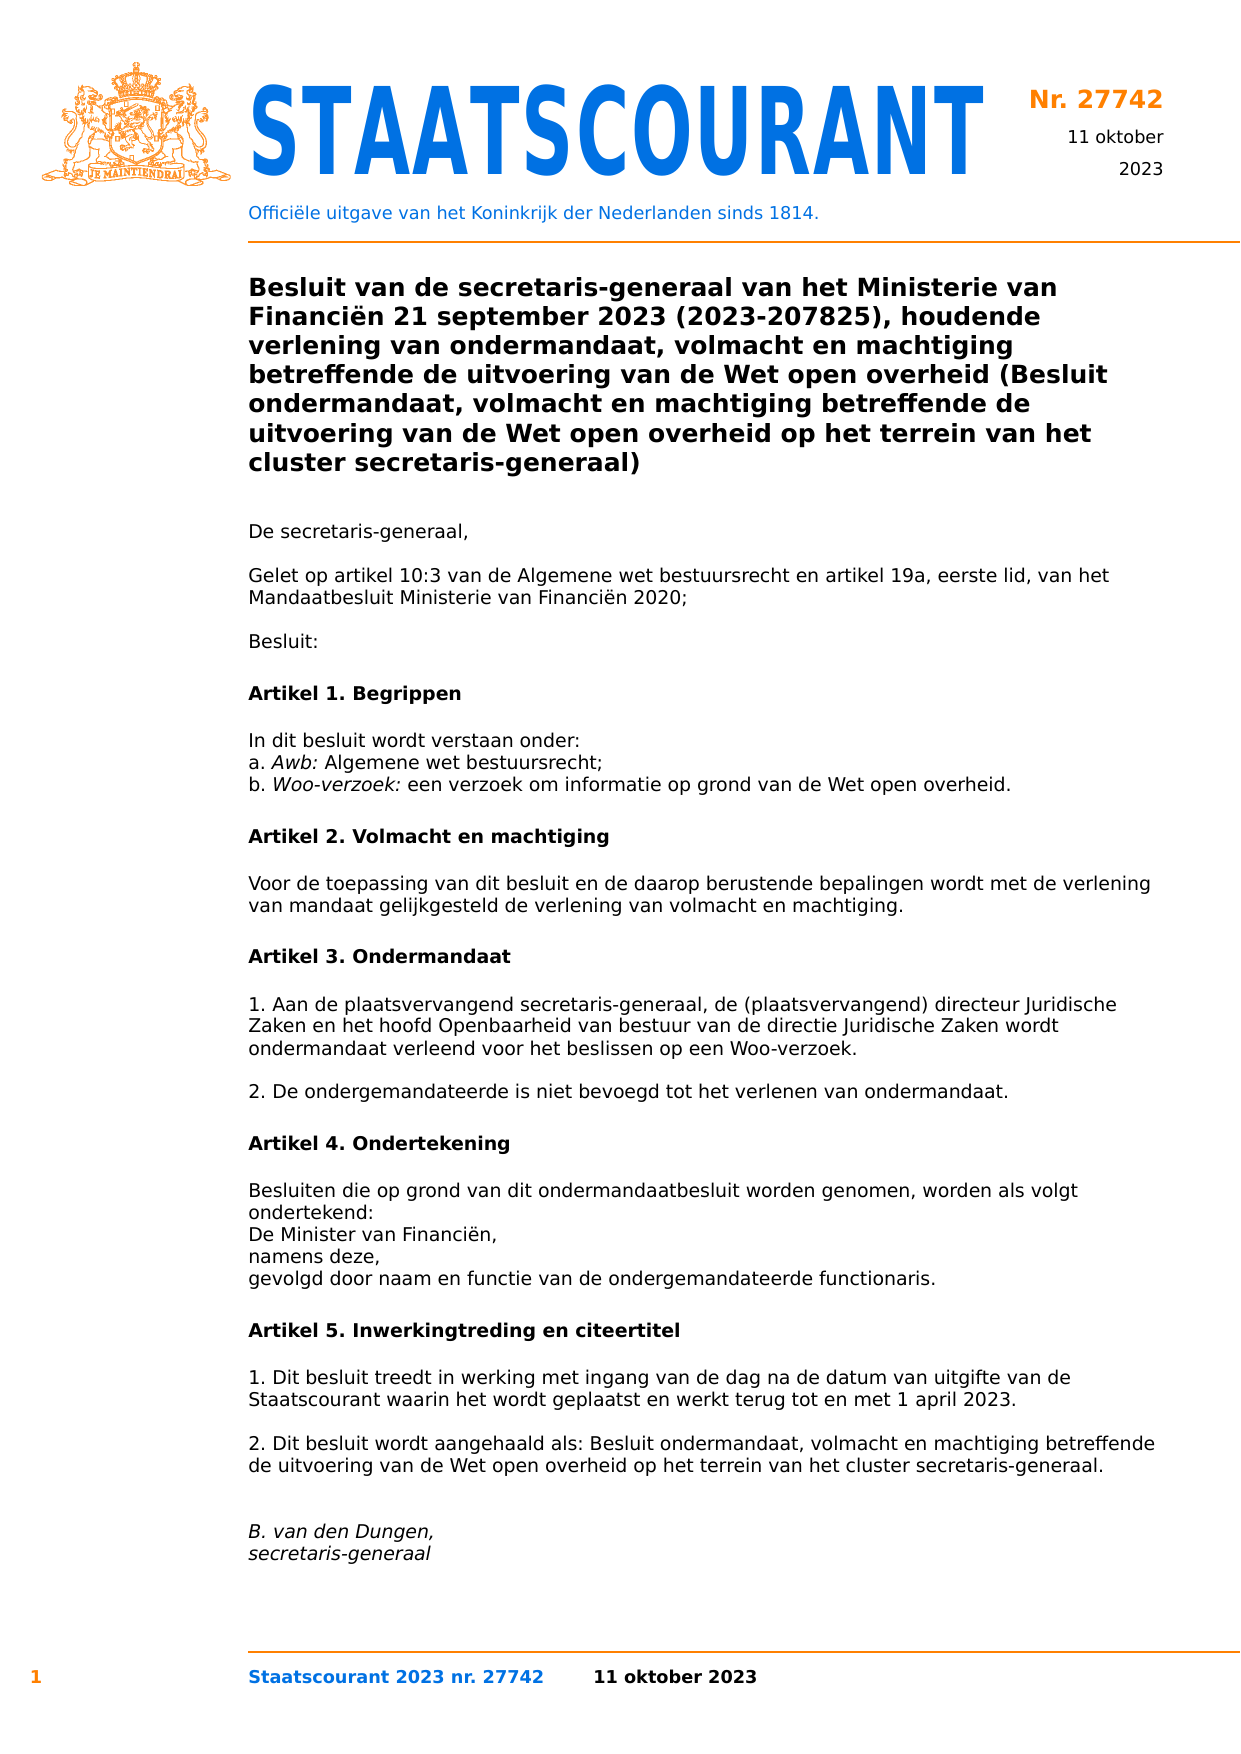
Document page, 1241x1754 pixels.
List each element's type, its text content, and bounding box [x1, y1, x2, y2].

text De secretaris-generaal, [248, 521, 1163, 543]
text Besluit: [248, 631, 1163, 653]
text b. Woo-verzoek: een verzoek om informatie op grond van de Wet open overheid. [248, 773, 1163, 796]
text Voor de toepassing van dit besluit en de daarop berustende bepalingen wordt met de verlening van mandaat gelijkgesteld de verlening van volmacht en machtiging. [248, 872, 1163, 916]
text 2. De ondergemandateerde is niet bevoegd tot het verlenen van ondermandaat. [248, 1081, 1163, 1103]
text Gelet op artikel 10:3 van de Algemene wet bestuursrecht en artikel 19a, eerste lid, van het Mandaatbesluit Ministerie van Financiën 2020; [248, 565, 1163, 609]
text 2. Dit besluit wordt aangehaald als: Besluit ondermandaat, volmacht en machtiging betreffende de uitvoering van de Wet open overheid op het terrein van het cluster secretaris-generaal. [248, 1433, 1163, 1477]
table_cell 2023 [998, 153, 1240, 203]
table_header Nr. 27742 [998, 62, 1240, 121]
picture [41, 62, 231, 186]
text a. Awb: Algemene wet bestuursrecht; [248, 752, 1163, 773]
text gevolgd door naam en functie van de ondergemandateerde functionaris. [248, 1268, 1163, 1290]
subtitle Artikel 3. Ondermandaat [248, 946, 1163, 968]
subtitle Artikel 1. Begrippen [248, 683, 1163, 704]
table_header STAATSCOURANT [248, 62, 998, 203]
text B. van den Dungen, secretaris-generaal [248, 1499, 1163, 1565]
text Besluiten die op grond van dit ondermandaatbesluit worden genomen, worden als volgt ondertekend: [248, 1180, 1163, 1224]
text 1. Dit besluit treedt in werking met ingang van de dag na de datum van uitgifte van de Staatscourant waarin het wordt geplaatst en werkt terug tot en met 1 april 2023. [248, 1367, 1163, 1411]
table_cell Officiële uitgave van het Koninkrijk der Nederlanden sinds 1814. [248, 203, 1240, 241]
subtitle Artikel 4. Ondertekening [248, 1133, 1163, 1155]
text In dit besluit wordt verstaan onder: [248, 729, 1163, 752]
subtitle Artikel 2. Volmacht en machtiging [248, 826, 1163, 847]
table_header [25, 62, 248, 241]
subtitle Artikel 5. Inwerkingtreding en citeertitel [248, 1320, 1163, 1342]
text De Minister van Financiën, [248, 1224, 1163, 1246]
subtitle Besluit van de secretaris-generaal van het Ministerie van Financiën 21 september 2023 (2023-207825), houdende verlening van ondermandaat, volmacht en machtiging betreffende de uitvoering van de Wet open overheid (Besluit ondermandaat, volmacht en machtiging betreffende de uitvoering van de Wet open overheid op het terrein van het cluster secretaris-generaal) [248, 273, 1163, 477]
table_cell 11 oktober [998, 121, 1240, 153]
text 1. Aan de plaatsvervangend secretaris-generaal, de (plaatsvervangend) directeur Juridische Zaken en het hoofd Openbaarheid van bestuur van de directie Juridische Zaken wordt ondermandaat verleend voor het beslissen op een Woo-verzoek. [248, 993, 1163, 1059]
text namens deze, [248, 1246, 1163, 1268]
